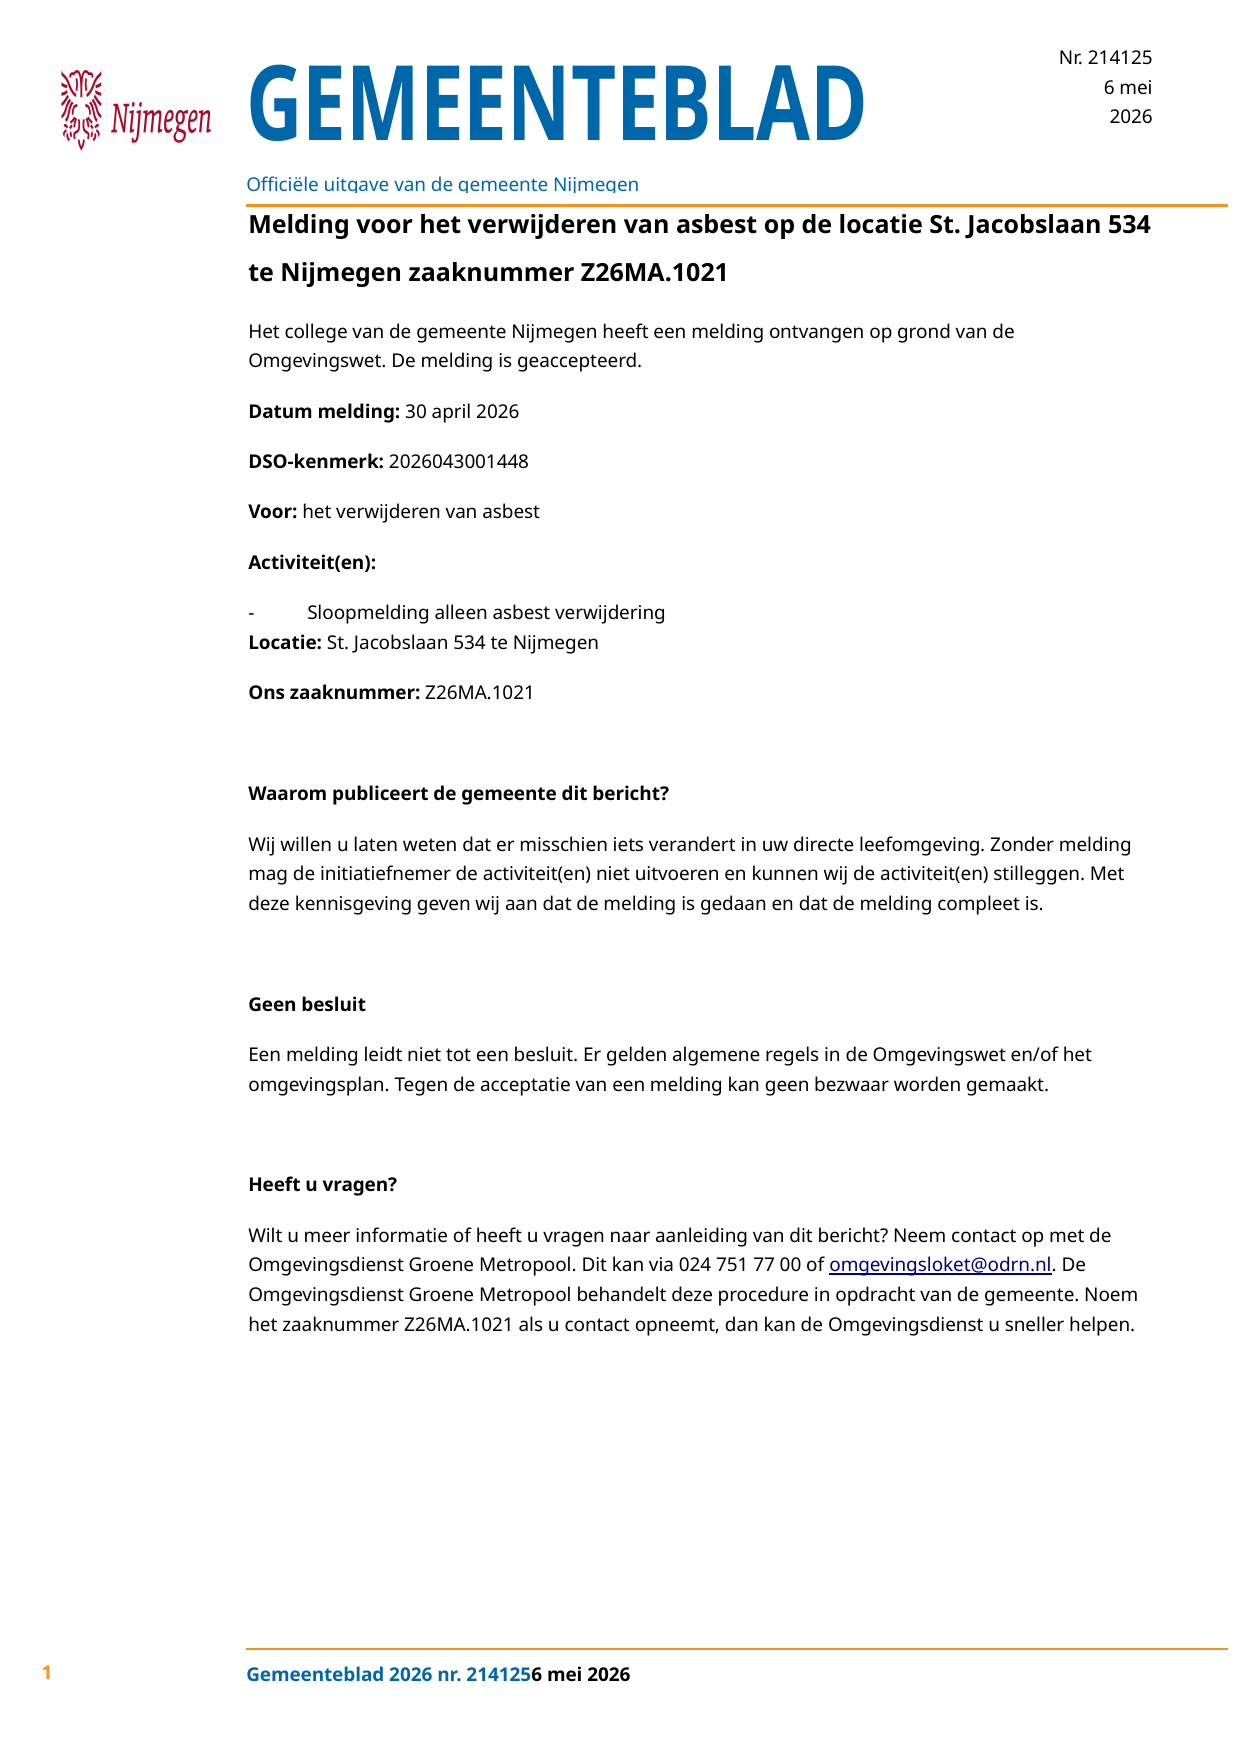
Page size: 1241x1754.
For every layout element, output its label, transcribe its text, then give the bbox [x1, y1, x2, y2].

list Sloopmelding alleen asbest verwijdering [248, 599, 1152, 625]
text Een melding leidt niet tot een besluit. Er gelden algemene regels in de Omgevingswet en/of het omgevingsplan. Tegen de acceptatie van een melding kan geen bezwaar worden gemaakt. [248, 1041, 1152, 1097]
text Datum melding: 30 april 2026 [248, 398, 1152, 424]
text Wij willen u laten weten dat er misschien iets verandert in uw directe leefomgeving. Zonder melding mag de initiatiefnemer de activiteit(en) niet uitvoeren en kunnen wij de activiteit(en) stilleggen. Met deze kennisgeving geven wij aan dat de melding is gedaan en dat de melding compleet is. [248, 831, 1152, 916]
text Locatie: St. Jacobslaan 534 te Nijmegen [248, 629, 1152, 655]
text Heeft u vragen? [248, 1172, 1152, 1197]
text Voor: het verwijderen van asbest [248, 499, 1152, 524]
text Het college van de gemeente Nijmegen heeft een melding ontvangen op grond van de Omgevingswet. De melding is geaccepteerd. [248, 318, 1152, 373]
text Melding voor het verwijderen van asbest op de locatie St. Jacobslaan 534 te Nijmegen zaaknummer Z26MA.1021 [248, 207, 1152, 288]
text Geen besluit [248, 991, 1152, 1017]
text Ons zaaknummer: Z26MA.1021 [248, 679, 1152, 705]
text Waarom publiceert de gemeente dit bericht? [248, 780, 1152, 806]
text DSO-kenmerk: 2026043001448 [248, 448, 1152, 474]
text Activiteit(en): [248, 549, 1152, 575]
text Wilt u meer informatie of heeft u vragen naar aanleiding van dit bericht? Neem contact op met de Omgevingsdienst Groene Metropool. Dit kan via 024 751 77 00 of omgevingsloket@odrn.nl. De Omgevingsdienst Groene Metropool behandelt deze procedure in opdracht van de gemeente. Noem het zaaknummer Z26MA.1021 als u contact opneemt, dan kan de Omgevingsdienst u sneller helpen. [248, 1222, 1152, 1337]
picture [41, 47, 231, 172]
